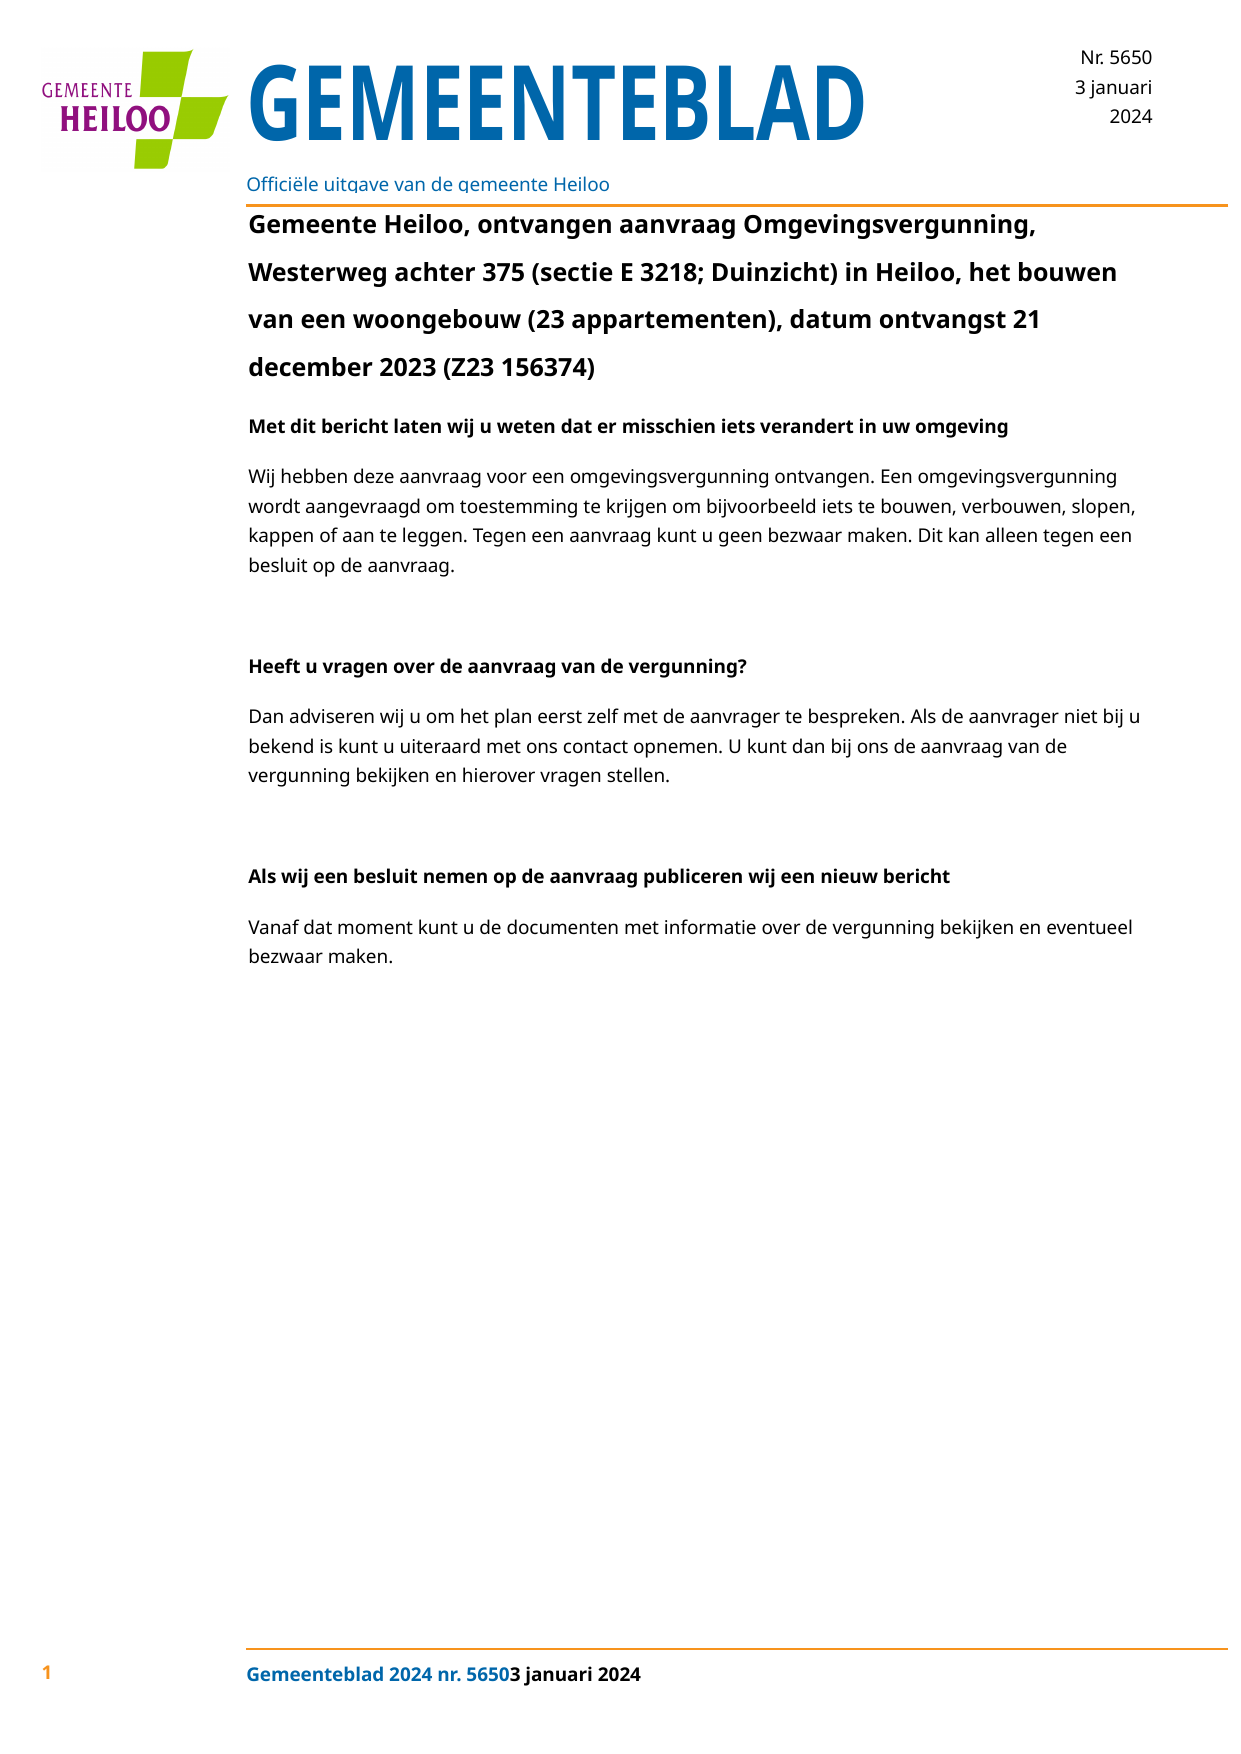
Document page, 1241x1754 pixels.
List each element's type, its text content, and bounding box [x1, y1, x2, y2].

text Als wij een besluit nemen op de aanvraag publiceren wij een nieuw bericht [248, 863, 1152, 889]
text Met dit bericht laten wij u weten dat er misschien iets verandert in uw omgeving [248, 413, 1152, 439]
picture [41, 47, 231, 172]
text Heeft u vragen over de aanvraag van de vergunning? [248, 653, 1152, 679]
text Dan adviseren wij u om het plan eerst zelf met de aanvrager te bespreken. Als de aanvrager niet bij u bekend is kunt u uiteraard met ons contact opnemen. U kunt dan bij ons de aanvraag van de vergunning bekijken en hierover vragen stellen. [248, 703, 1152, 788]
text Wij hebben deze aanvraag voor een omgevingsvergunning ontvangen. Een omgevingsvergunning wordt aangevraagd om toestemming te krijgen om bijvoorbeeld iets te bouwen, verbouwen, slopen, kappen of aan te leggen. Tegen een aanvraag kunt u geen bezwaar maken. Dit kan alleen tegen een besluit op de aanvraag. [248, 463, 1152, 578]
text Gemeente Heiloo, ontvangen aanvraag Omgevingsvergunning, Westerweg achter 375 (sectie E 3218; Duinzicht) in Heiloo, het bouwen van een woongebouw (23 appartementen), datum ontvangst 21 december 2023 (Z23 156374) [248, 207, 1152, 384]
text Vanaf dat moment kunt u de documenten met informatie over de vergunning bekijken en eventueel bezwaar maken. [248, 914, 1152, 969]
